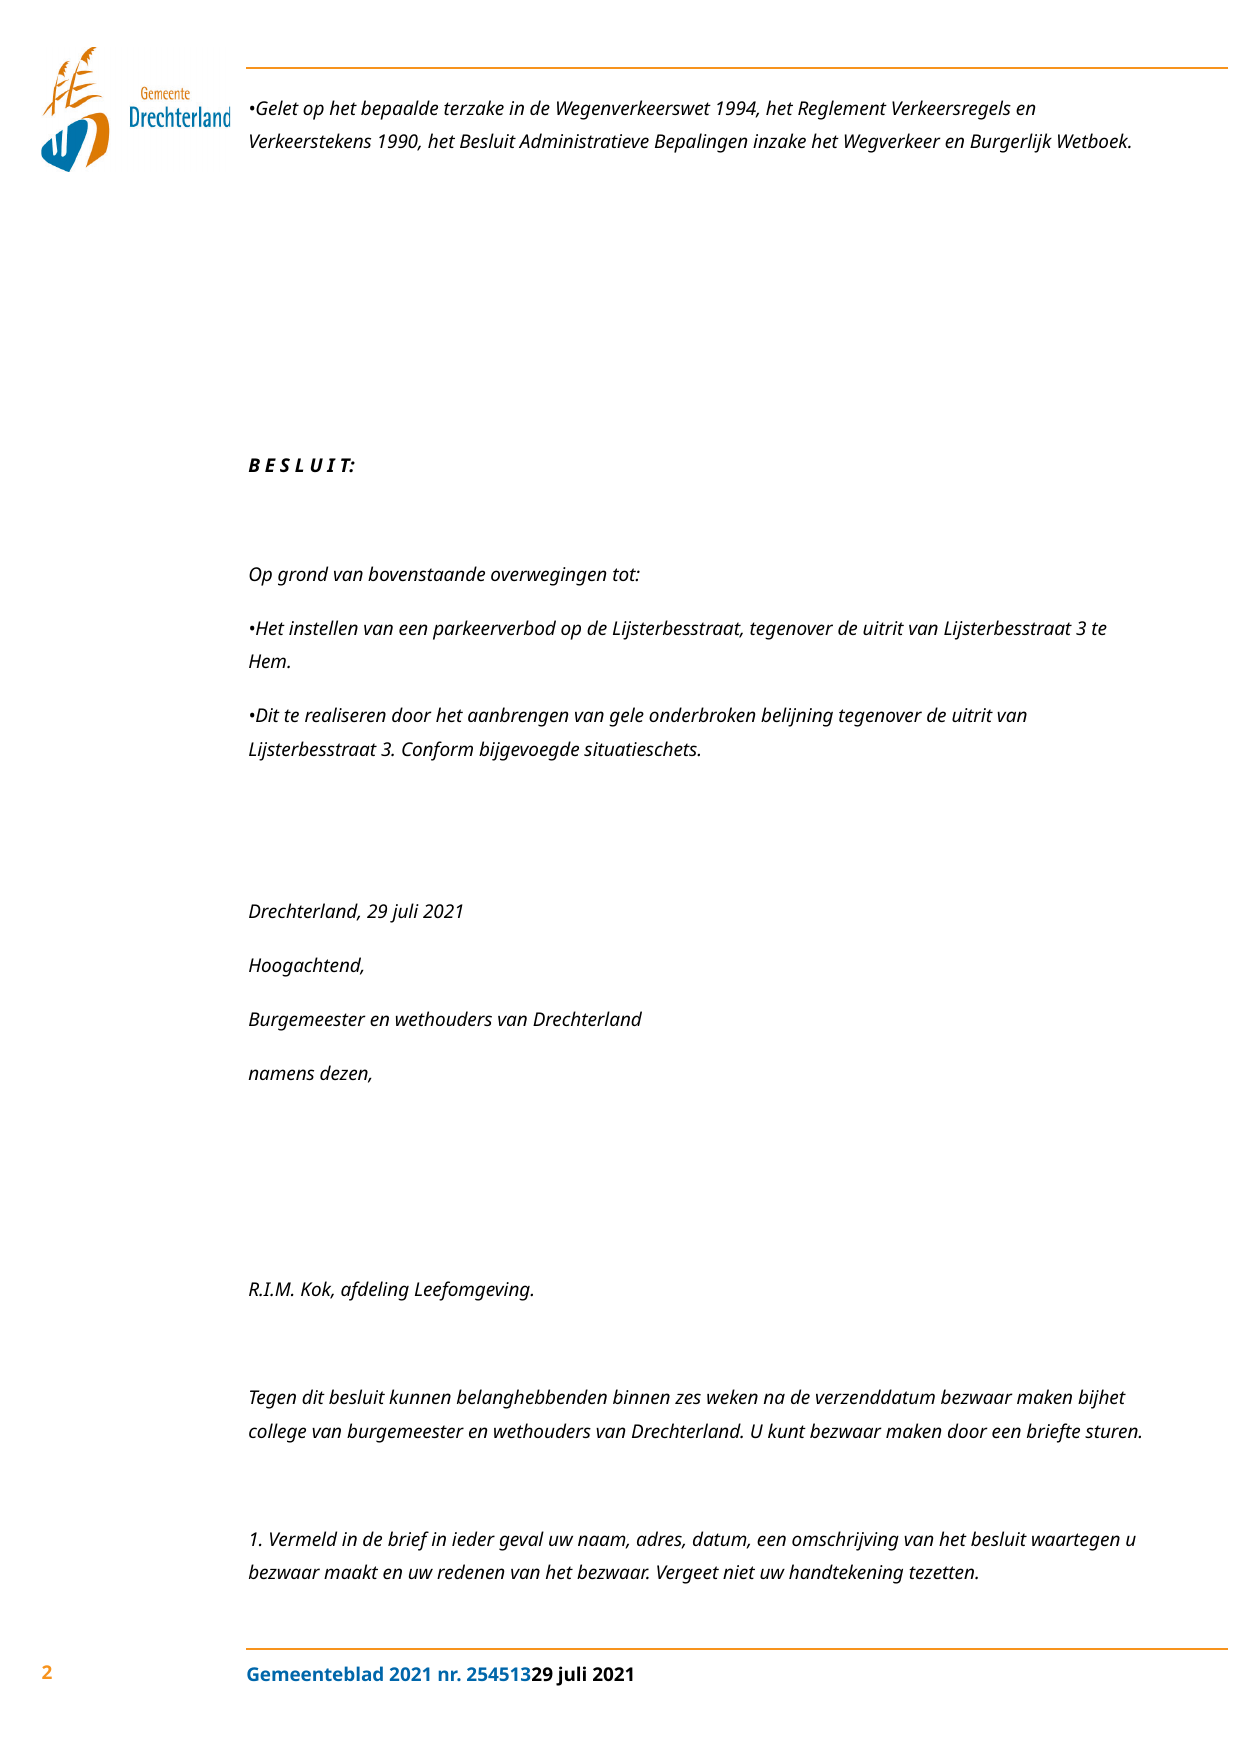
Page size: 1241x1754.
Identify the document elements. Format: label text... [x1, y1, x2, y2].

picture [41, 158, 64, 172]
text 1. Vermeld in de brief in ieder geval uw naam, adres, datum, een omschrijving van het besluit waartegen u bezwaar maakt en uw redenen van het bezwaar. Vergeet niet uw handtekening tezetten. [248, 1526, 1152, 1585]
text Drechterland, 29 juli 2021 [248, 898, 1152, 924]
picture [41, 47, 231, 172]
text R.I.M. Kok, afdeling Leefomgeving. [248, 1276, 1152, 1302]
text B E S L U I T: [248, 453, 1152, 478]
text •Gelet op het bepaalde terzake in de Wegenverkeerswet 1994, het Reglement Verkeersregels en Verkeerstekens 1990, het Besluit Administratieve Bepalingen inzake het Wegverkeer en Burgerlijk Wetboek. [248, 95, 1152, 154]
text •Het instellen van een parkeerverbod op de Lijsterbesstraat, tegenover de uitrit van Lijsterbesstraat 3 te Hem. [248, 615, 1152, 674]
text namens dezen, [248, 1060, 1152, 1086]
text Burgemeester en wethouders van Drechterland [248, 1006, 1152, 1032]
text Hoogachtend, [248, 952, 1152, 978]
text Op grond van bovenstaande overwegingen tot: [248, 561, 1152, 586]
text •Dit te realiseren door het aanbrengen van gele onderbroken belijning tegenover de uitrit van Lijsterbesstraat 3. Conform bijgevoegde situatieschets. [248, 702, 1152, 761]
picture [226, 115, 231, 124]
text Tegen dit besluit kunnen belanghebbenden binnen zes weken na de verzenddatum bezwaar maken bijhet college van burgemeester en wethouders van Drechterland. U kunt bezwaar maken door een briefte sturen. [248, 1384, 1152, 1444]
